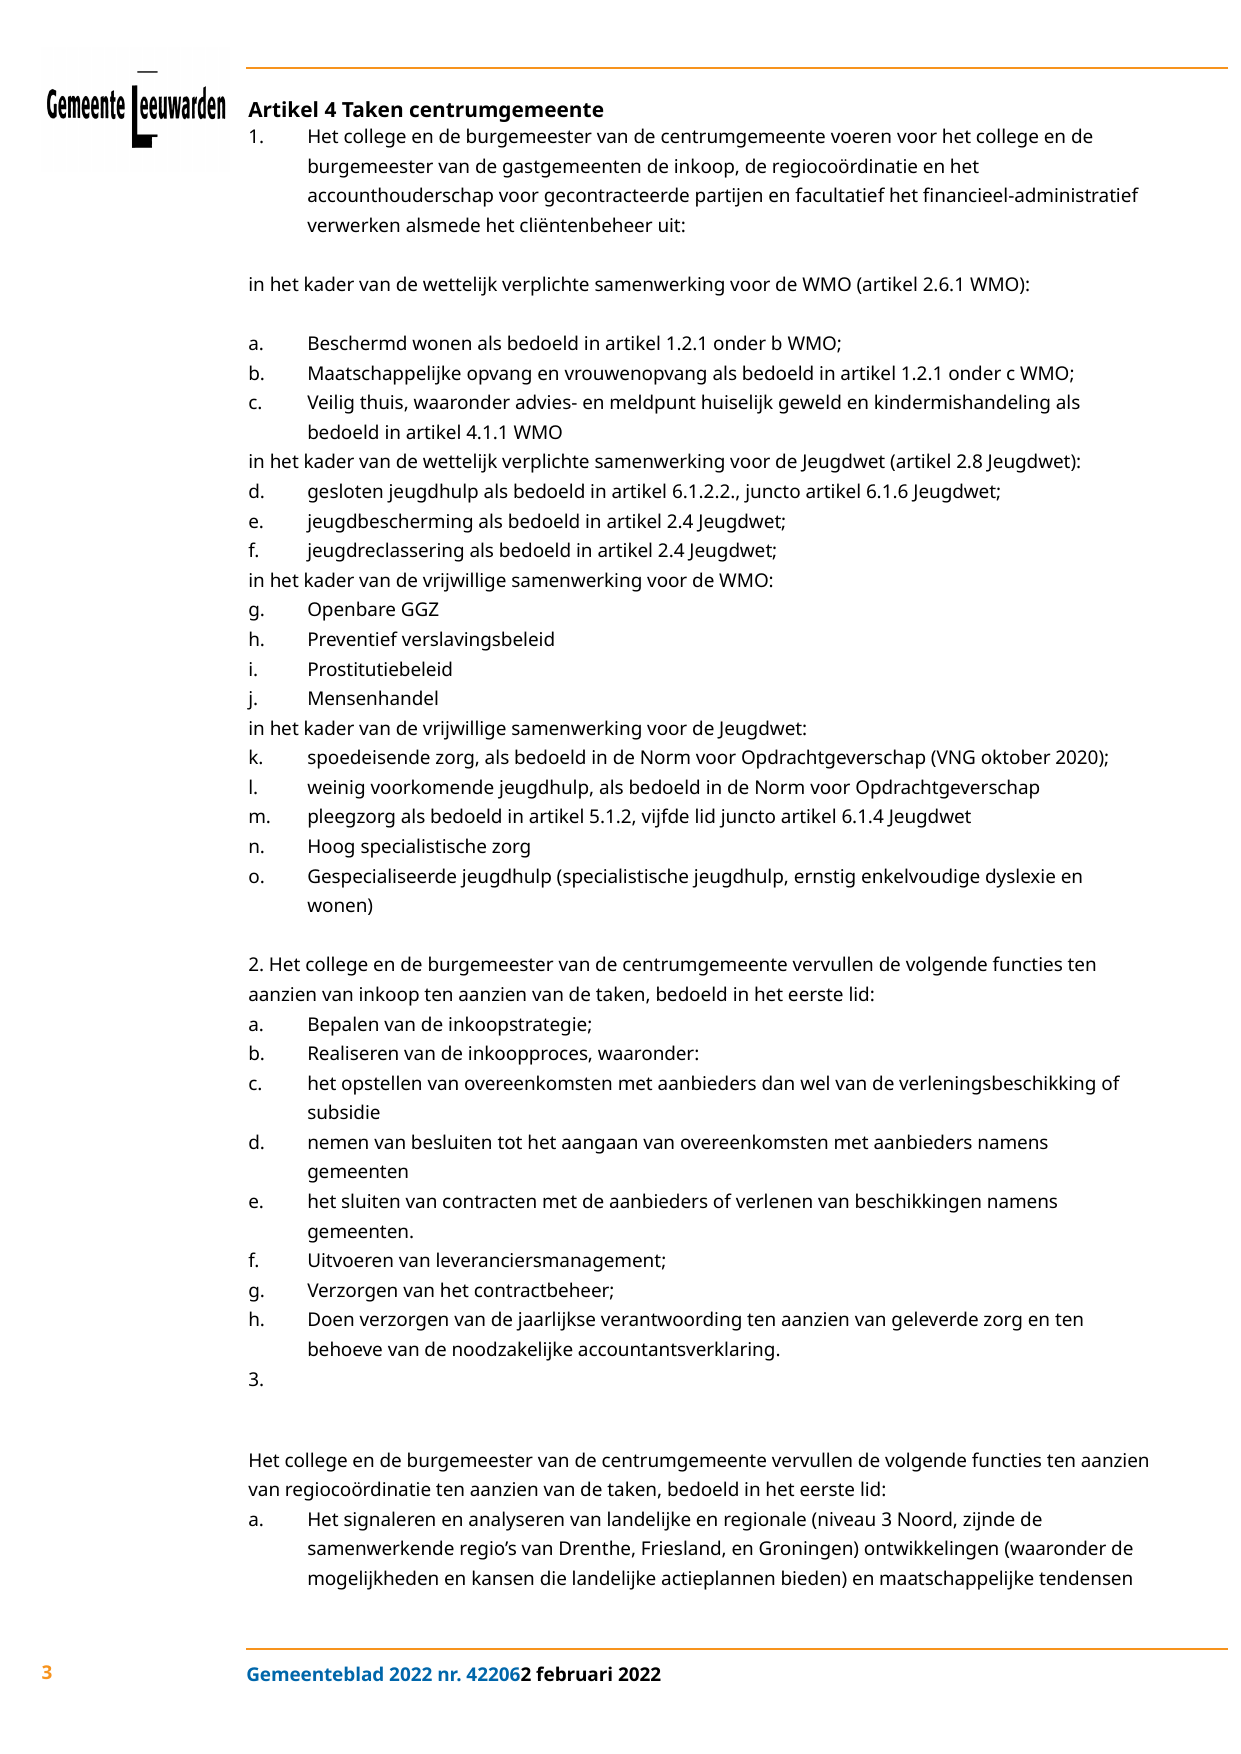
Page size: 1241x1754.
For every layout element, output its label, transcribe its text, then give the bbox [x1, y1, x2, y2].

text 3. [248, 1366, 1152, 1391]
list Mensenhandel [248, 685, 1152, 711]
list Doen verzorgen van de jaarlijkse verantwoording ten aanzien van geleverde zorg en ten behoeve van de noodzakelijke accountantsverklaring. [248, 1307, 1152, 1362]
list spoedeisende zorg, als bedoeld in de Norm voor Opdrachtgeverschap (VNG oktober 2020); [248, 744, 1152, 770]
list Bepalen van de inkoopstrategie; [248, 1011, 1152, 1036]
text in het kader van de vrijwillige samenwerking voor de Jeugdwet: [248, 715, 1152, 741]
list het opstellen van overeenkomsten met aanbieders dan wel van de verleningsbeschikking of subsidie [248, 1070, 1152, 1125]
text in het kader van de vrijwillige samenwerking voor de WMO: [248, 567, 1152, 593]
text in het kader van de wettelijk verplichte samenwerking voor de WMO (artikel 2.6.1 WMO): [248, 271, 1152, 297]
text in het kader van de wettelijk verplichte samenwerking voor de Jeugdwet (artikel 2.8 Jeugdwet): [248, 449, 1152, 474]
list Veilig thuis, waaronder advies- en meldpunt huiselijk geweld en kindermishandeling als bedoeld in artikel 4.1.1 WMO [248, 389, 1152, 445]
list Verzorgen van het contractbeheer; [248, 1277, 1152, 1303]
text 2. Het college en de burgemeester van de centrumgemeente vervullen de volgende functies ten aanzien van inkoop ten aanzien van de taken, bedoeld in het eerste lid: [248, 952, 1152, 1007]
list Uitvoeren van leveranciersmanagement; [248, 1247, 1152, 1273]
list Beschermd wonen als bedoeld in artikel 1.2.1 onder b WMO; [248, 330, 1152, 356]
list jeugdbescherming als bedoeld in artikel 2.4 Jeugdwet; [248, 508, 1152, 533]
list nemen van besluiten tot het aangaan van overeenkomsten met aanbieders namens gemeenten [248, 1129, 1152, 1184]
list Openbare GGZ [248, 597, 1152, 622]
picture [41, 47, 231, 172]
list gesloten jeugdhulp als bedoeld in artikel 6.1.2.2., juncto artikel 6.1.6 Jeugdwet; [248, 478, 1152, 504]
text Artikel 4 Taken centrumgemeente [248, 95, 1152, 123]
list pleegzorg als bedoeld in artikel 5.1.2, vijfde lid juncto artikel 6.1.4 Jeugdwet [248, 804, 1152, 829]
list Het signaleren en analyseren van landelijke en regionale (niveau 3 Noord, zijnde de samenwerkende regio’s van Drenthe, Friesland, en Groningen) ontwikkelingen (waaronder de mogelijkheden en kansen die landelijke actieplannen bieden) en maatschappelijke tendensen [248, 1506, 1152, 1591]
list Prostitutiebeleid [248, 656, 1152, 681]
list het sluiten van contracten met de aanbieders of verlenen van beschikkingen namens gemeenten. [248, 1188, 1152, 1243]
list weinig voorkomende jeugdhulp, als bedoeld in de Norm voor Opdrachtgeverschap [248, 774, 1152, 800]
list Gespecialiseerde jeugdhulp (specialistische jeugdhulp, ernstig enkelvoudige dyslexie en wonen) [248, 863, 1152, 918]
list Preventief verslavingsbeleid [248, 626, 1152, 652]
list Het college en de burgemeester van de centrumgemeente voeren voor het college en de burgemeester van de gastgemeenten de inkoop, de regiocoördinatie en het accounthouderschap voor gecontracteerde partijen en facultatief het financieel-administratief verwerken alsmede het cliëntenbeheer uit: [248, 123, 1152, 238]
text Het college en de burgemeester van de centrumgemeente vervullen de volgende functies ten aanzien van regiocoördinatie ten aanzien van de taken, bedoeld in het eerste lid: [248, 1447, 1152, 1502]
list Hoog specialistische zorg [248, 833, 1152, 859]
list Maatschappelijke opvang en vrouwenopvang als bedoeld in artikel 1.2.1 onder c WMO; [248, 360, 1152, 386]
list jeugdreclassering als bedoeld in artikel 2.4 Jeugdwet; [248, 537, 1152, 563]
list Realiseren van de inkoopproces, waaronder: [248, 1040, 1152, 1066]
